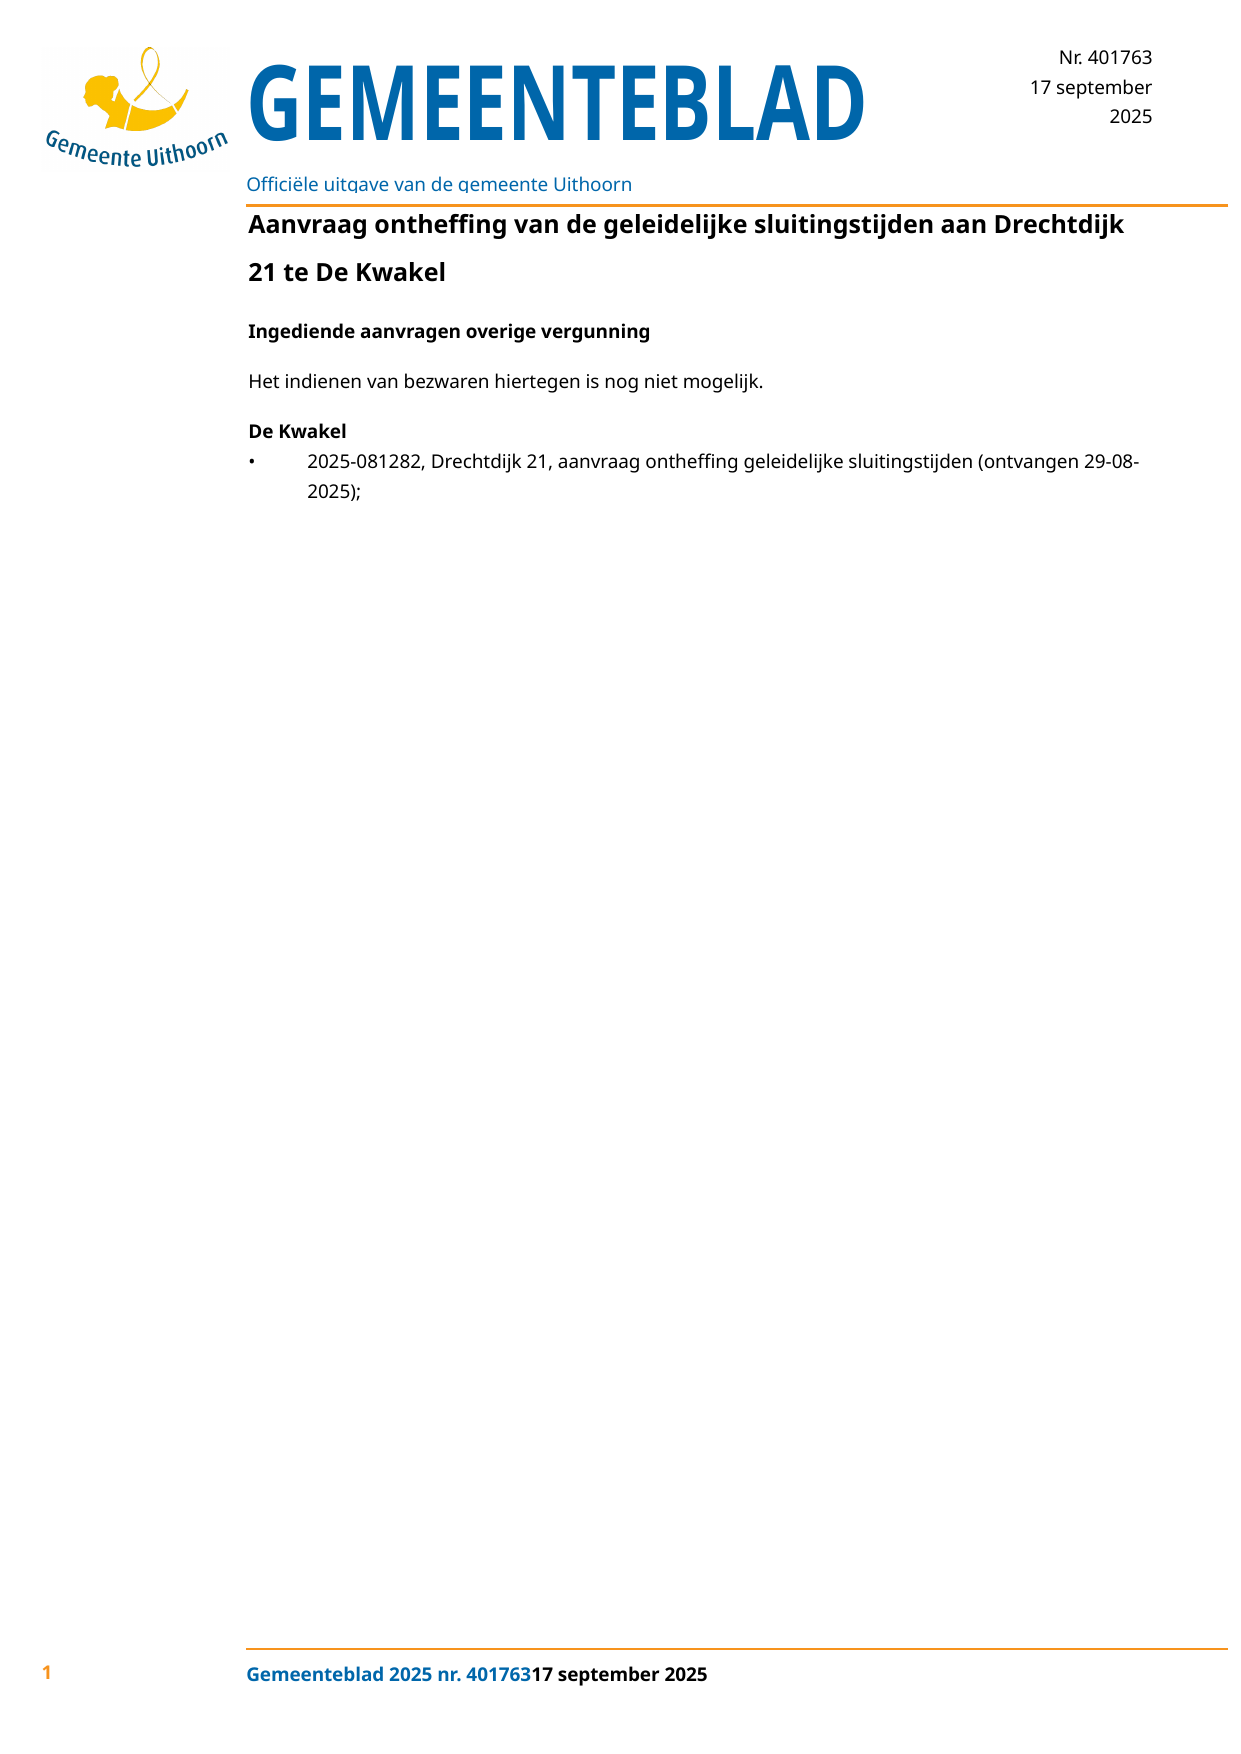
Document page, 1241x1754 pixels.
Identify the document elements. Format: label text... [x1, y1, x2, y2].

picture [41, 47, 231, 172]
text Het indienen van bezwaren hiertegen is nog niet mogelijk. [248, 368, 1152, 394]
text Aanvraag ontheffing van de geleidelijke sluitingstijden aan Drechtdijk 21 te De Kwakel [248, 207, 1152, 288]
text Ingediende aanvragen overige vergunning [248, 318, 1152, 344]
list 2025-081282, Drechtdijk 21, aanvraag ontheffing geleidelijke sluitingstijden (ontvangen 29-08-2025); [248, 448, 1152, 504]
text De Kwakel [248, 419, 1152, 444]
